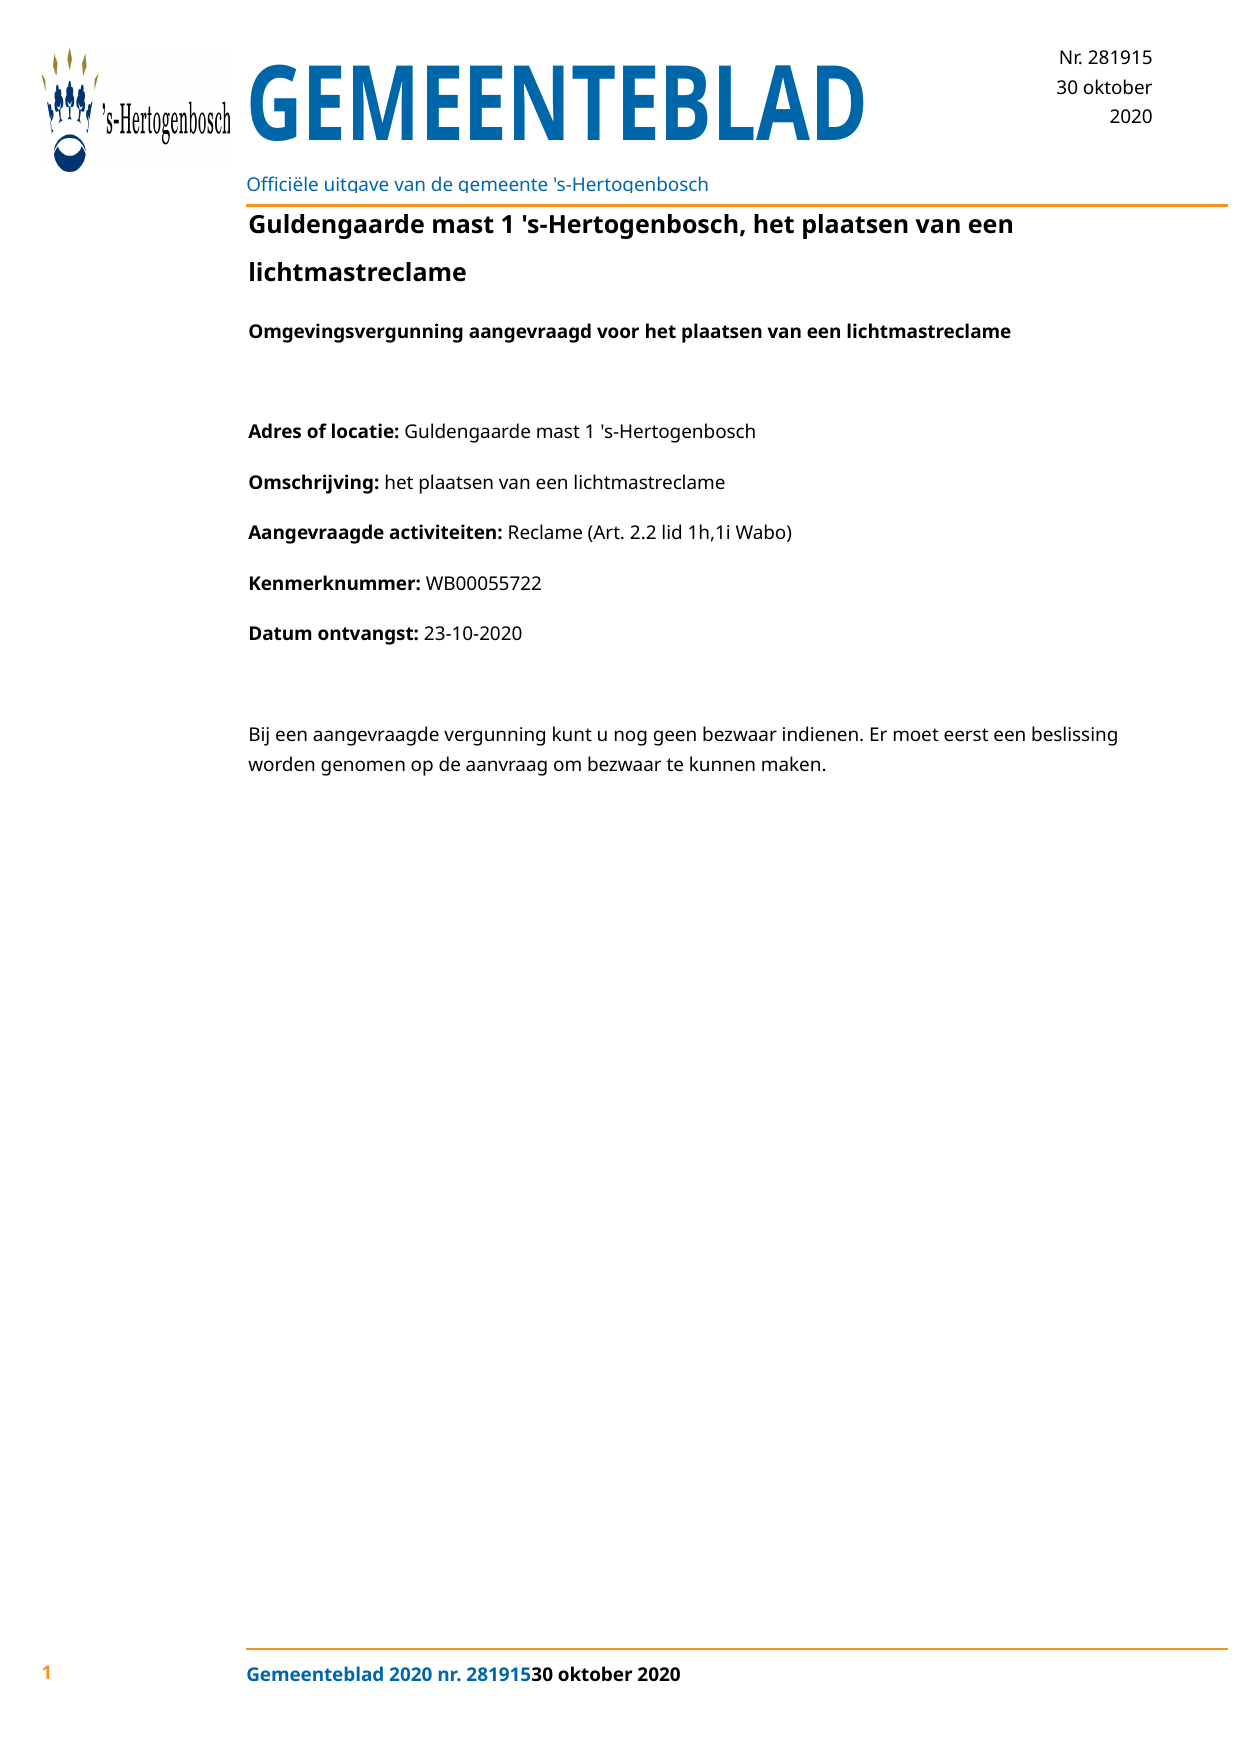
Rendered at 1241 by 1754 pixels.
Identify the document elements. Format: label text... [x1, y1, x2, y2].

text Omschrijving: het plaatsen van een lichtmastreclame [248, 469, 1152, 495]
text Adres of locatie: Guldengaarde mast 1 's-Hertogenbosch [248, 419, 1152, 444]
text Aangevraagde activiteiten: Reclame (Art. 2.2 lid 1h,1i Wabo) [248, 519, 1152, 545]
text Bij een aangevraagde vergunning kunt u nog geen bezwaar indienen. Er moet eerst een beslissing worden genomen op de aanvraag om bezwaar te kunnen maken. [248, 721, 1152, 777]
picture [41, 47, 231, 172]
text Guldengaarde mast 1 's-Hertogenbosch, het plaatsen van een lichtmastreclame [248, 207, 1152, 288]
text Omgevingsvergunning aangevraagd voor het plaatsen van een lichtmastreclame [248, 318, 1152, 344]
text Datum ontvangst: 23-10-2020 [248, 620, 1152, 646]
text Kenmerknummer: WB00055722 [248, 570, 1152, 596]
